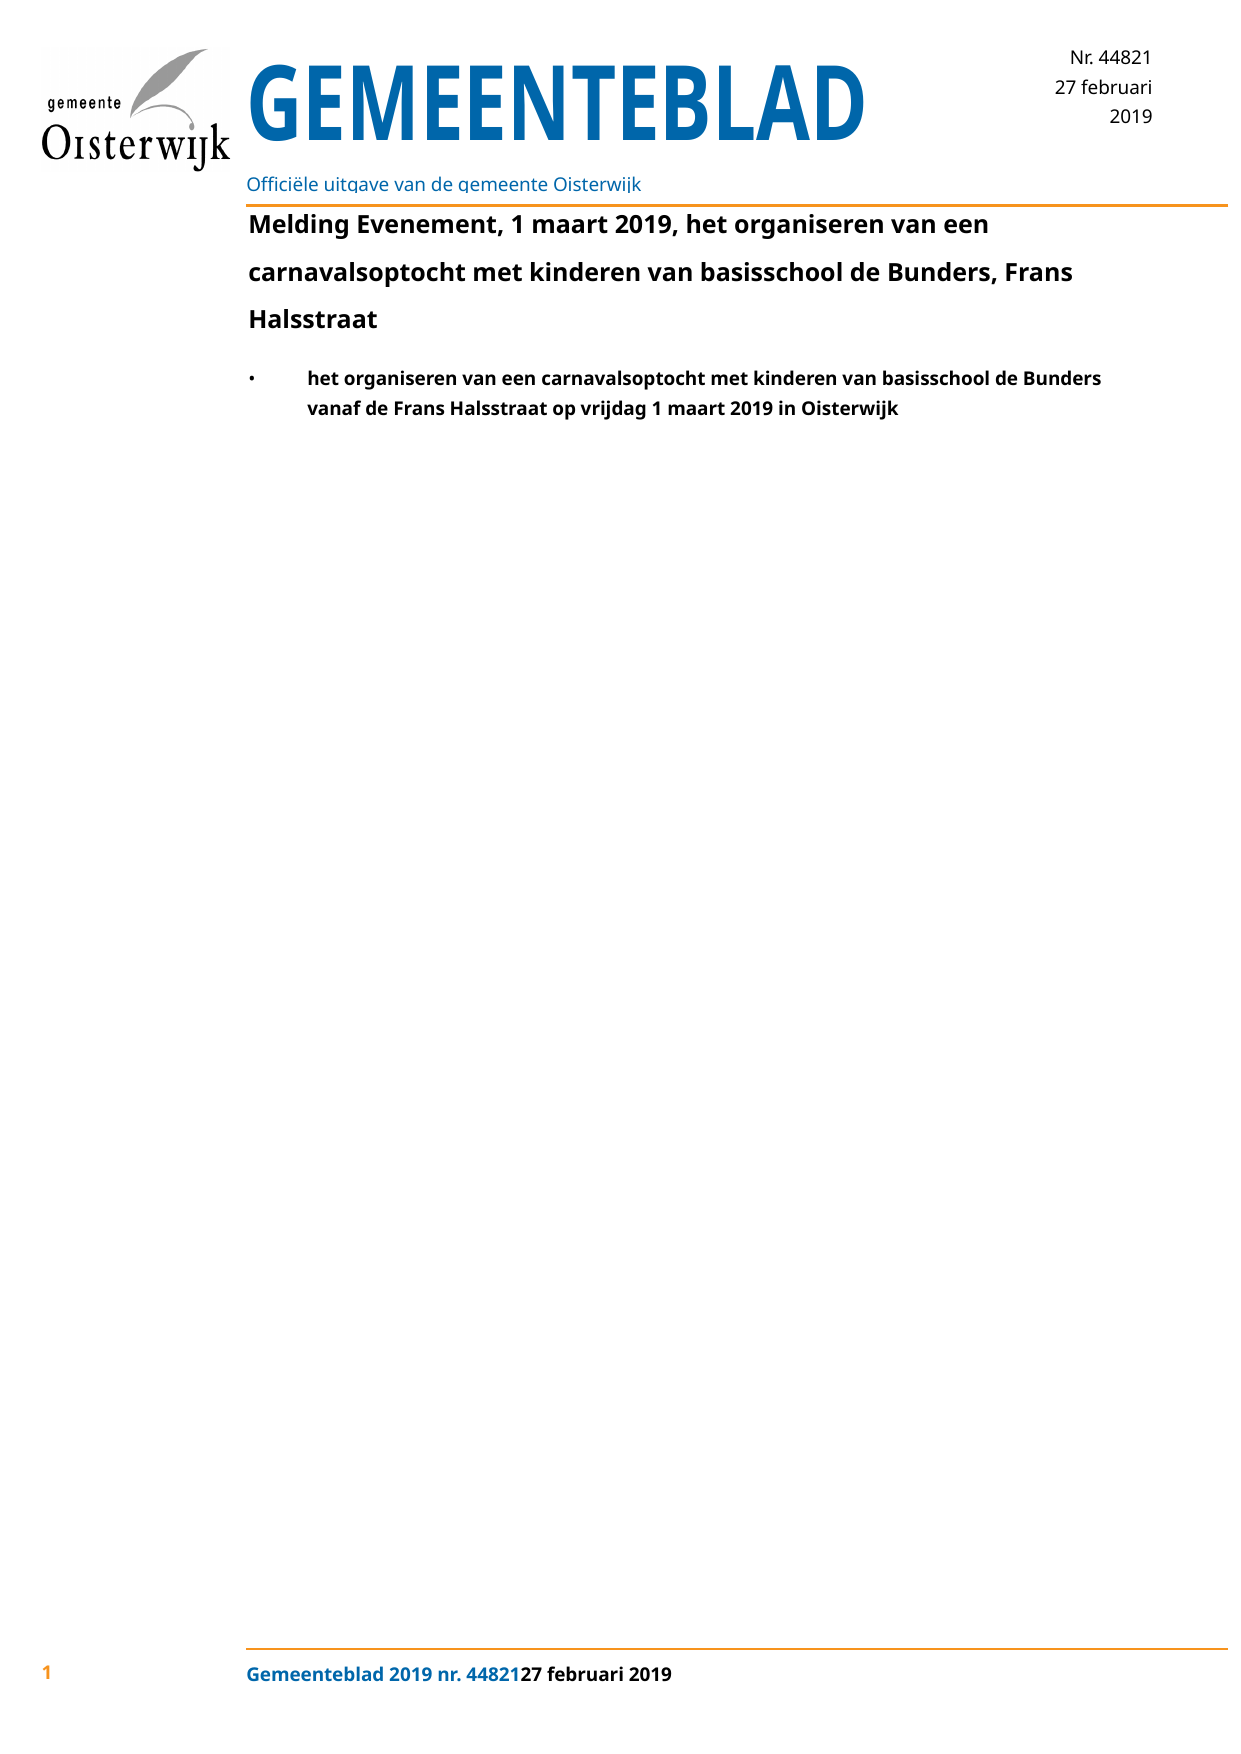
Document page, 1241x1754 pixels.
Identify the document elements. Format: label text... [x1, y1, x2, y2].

text Melding Evenement, 1 maart 2019, het organiseren van een carnavalsoptocht met kinderen van basisschool de Bunders, Frans Halsstraat [248, 207, 1152, 336]
picture [41, 47, 231, 172]
list het organiseren van een carnavalsoptocht met kinderen van basisschool de Bunders vanaf de Frans Halsstraat op vrijdag 1 maart 2019 in Oisterwijk [248, 366, 1152, 421]
